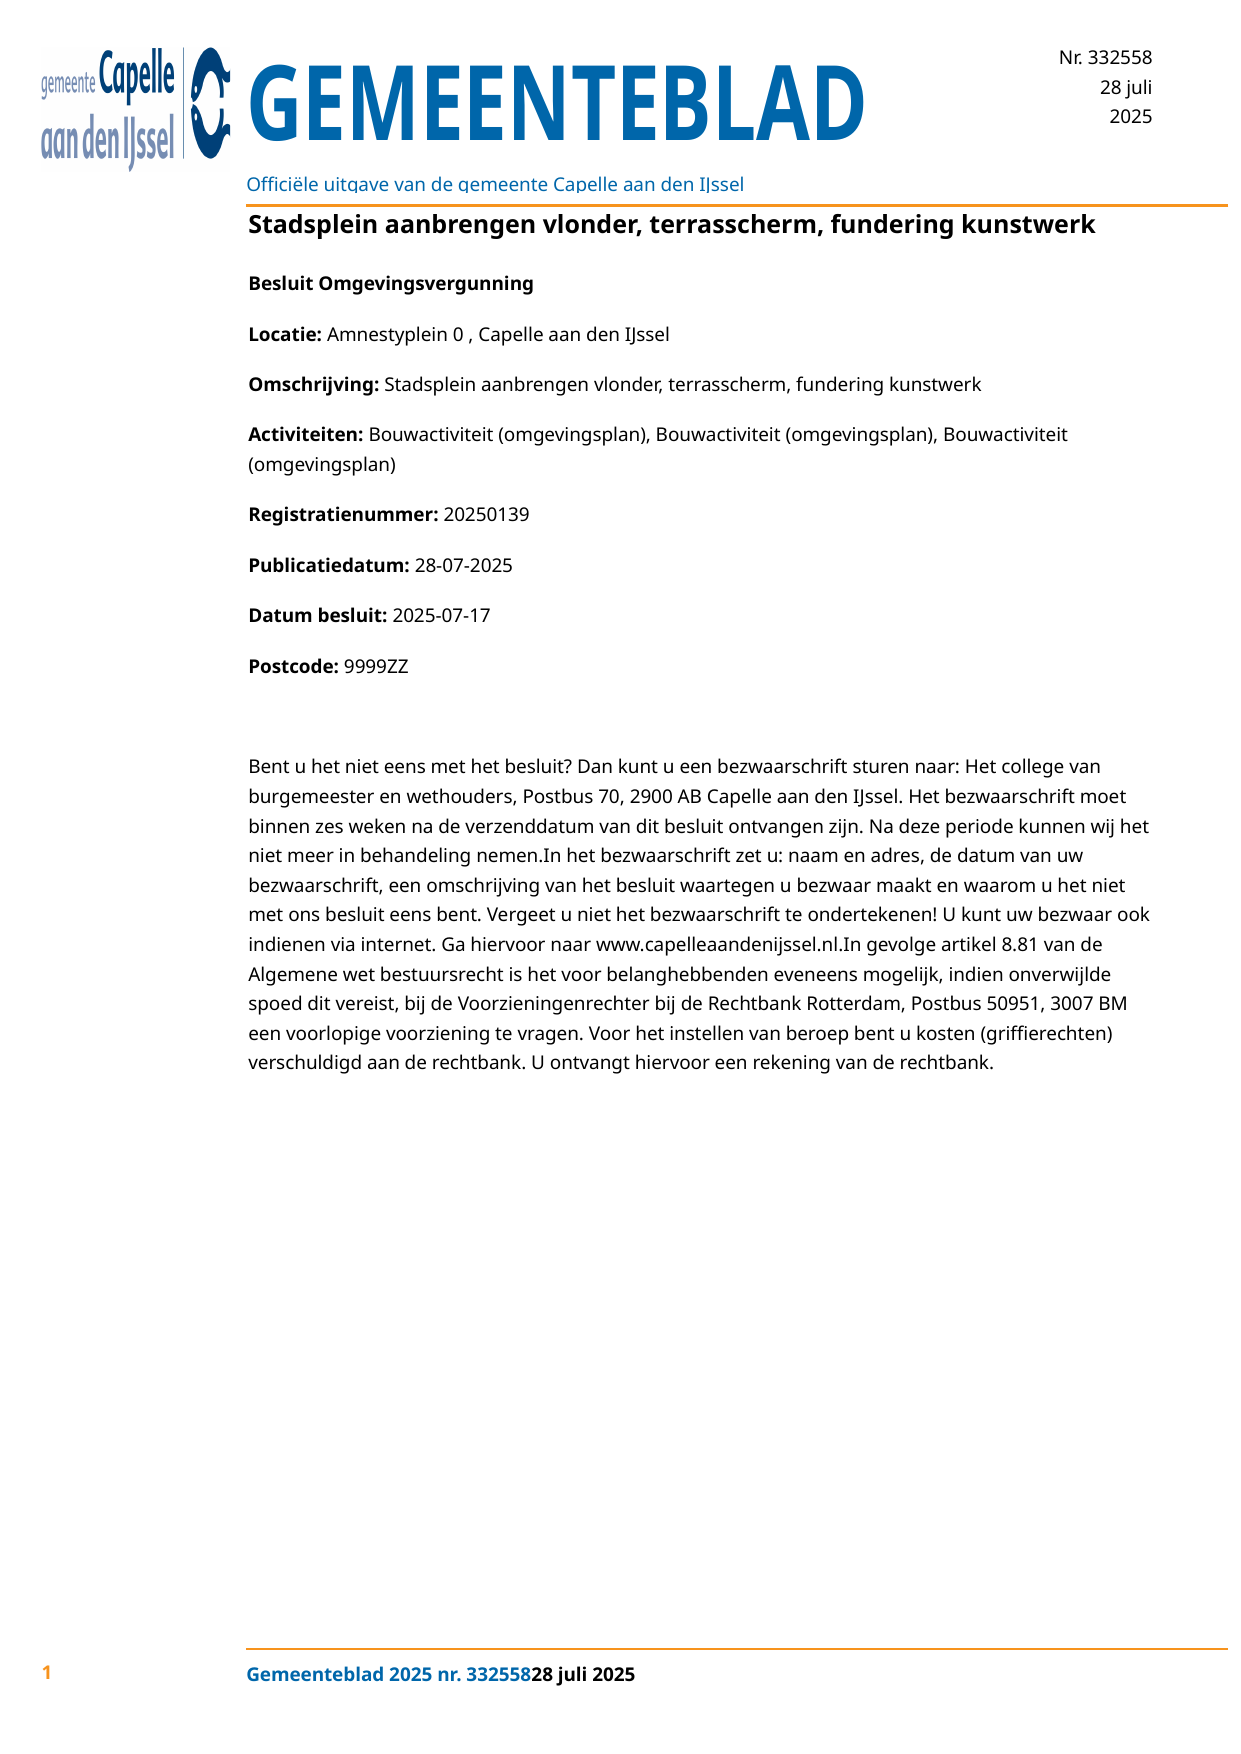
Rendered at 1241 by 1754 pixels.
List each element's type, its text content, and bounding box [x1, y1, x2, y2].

text Postcode: 9999ZZ [248, 653, 1152, 678]
picture [41, 47, 231, 172]
text Locatie: Amnestyplein 0 , Capelle aan den IJssel [248, 321, 1152, 346]
text Bent u het niet eens met het besluit? Dan kunt u een bezwaarschrift sturen naar: Het college van burgemeester en wethouders, Postbus 70, 2900 AB Capelle aan den IJssel. Het bezwaarschrift moet binnen zes weken na de verzenddatum van dit besluit ontvangen zijn. Na deze periode kunnen wij het niet meer in behandeling nemen.In het bezwaarschrift zet u: naam en adres, de datum van uw bezwaarschrift, een omschrijving van het besluit waartegen u bezwaar maakt en waarom u het niet met ons besluit eens bent. Vergeet u niet het bezwaarschrift te ondertekenen! U kunt uw bezwaar ook indienen via internet. Ga hiervoor naar www.capelleaandenijssel.nl.In gevolge artikel 8.81 van de Algemene wet bestuursrecht is het voor belanghebbenden eveneens mogelijk, indien onverwijlde spoed dit vereist, bij de Voorzieningenrechter bij de Rechtbank Rotterdam, Postbus 50951, 3007 BM een voorlopige voorziening te vragen. Voor het instellen van beroep bent u kosten (griffierechten) verschuldigd aan de rechtbank. U ontvangt hiervoor een rekening van de rechtbank. [248, 754, 1152, 1075]
text Registratienummer: 20250139 [248, 502, 1152, 527]
text Omschrijving: Stadsplein aanbrengen vlonder, terrasscherm, fundering kunstwerk [248, 371, 1152, 397]
text Stadsplein aanbrengen vlonder, terrasscherm, fundering kunstwerk [248, 207, 1152, 241]
text Publicatiedatum: 28-07-2025 [248, 552, 1152, 578]
text Activiteiten: Bouwactiviteit (omgevingsplan), Bouwactiviteit (omgevingsplan), Bouwactiviteit (omgevingsplan) [248, 422, 1152, 477]
text Datum besluit: 2025-07-17 [248, 602, 1152, 628]
text Besluit Omgevingsvergunning [248, 270, 1152, 296]
